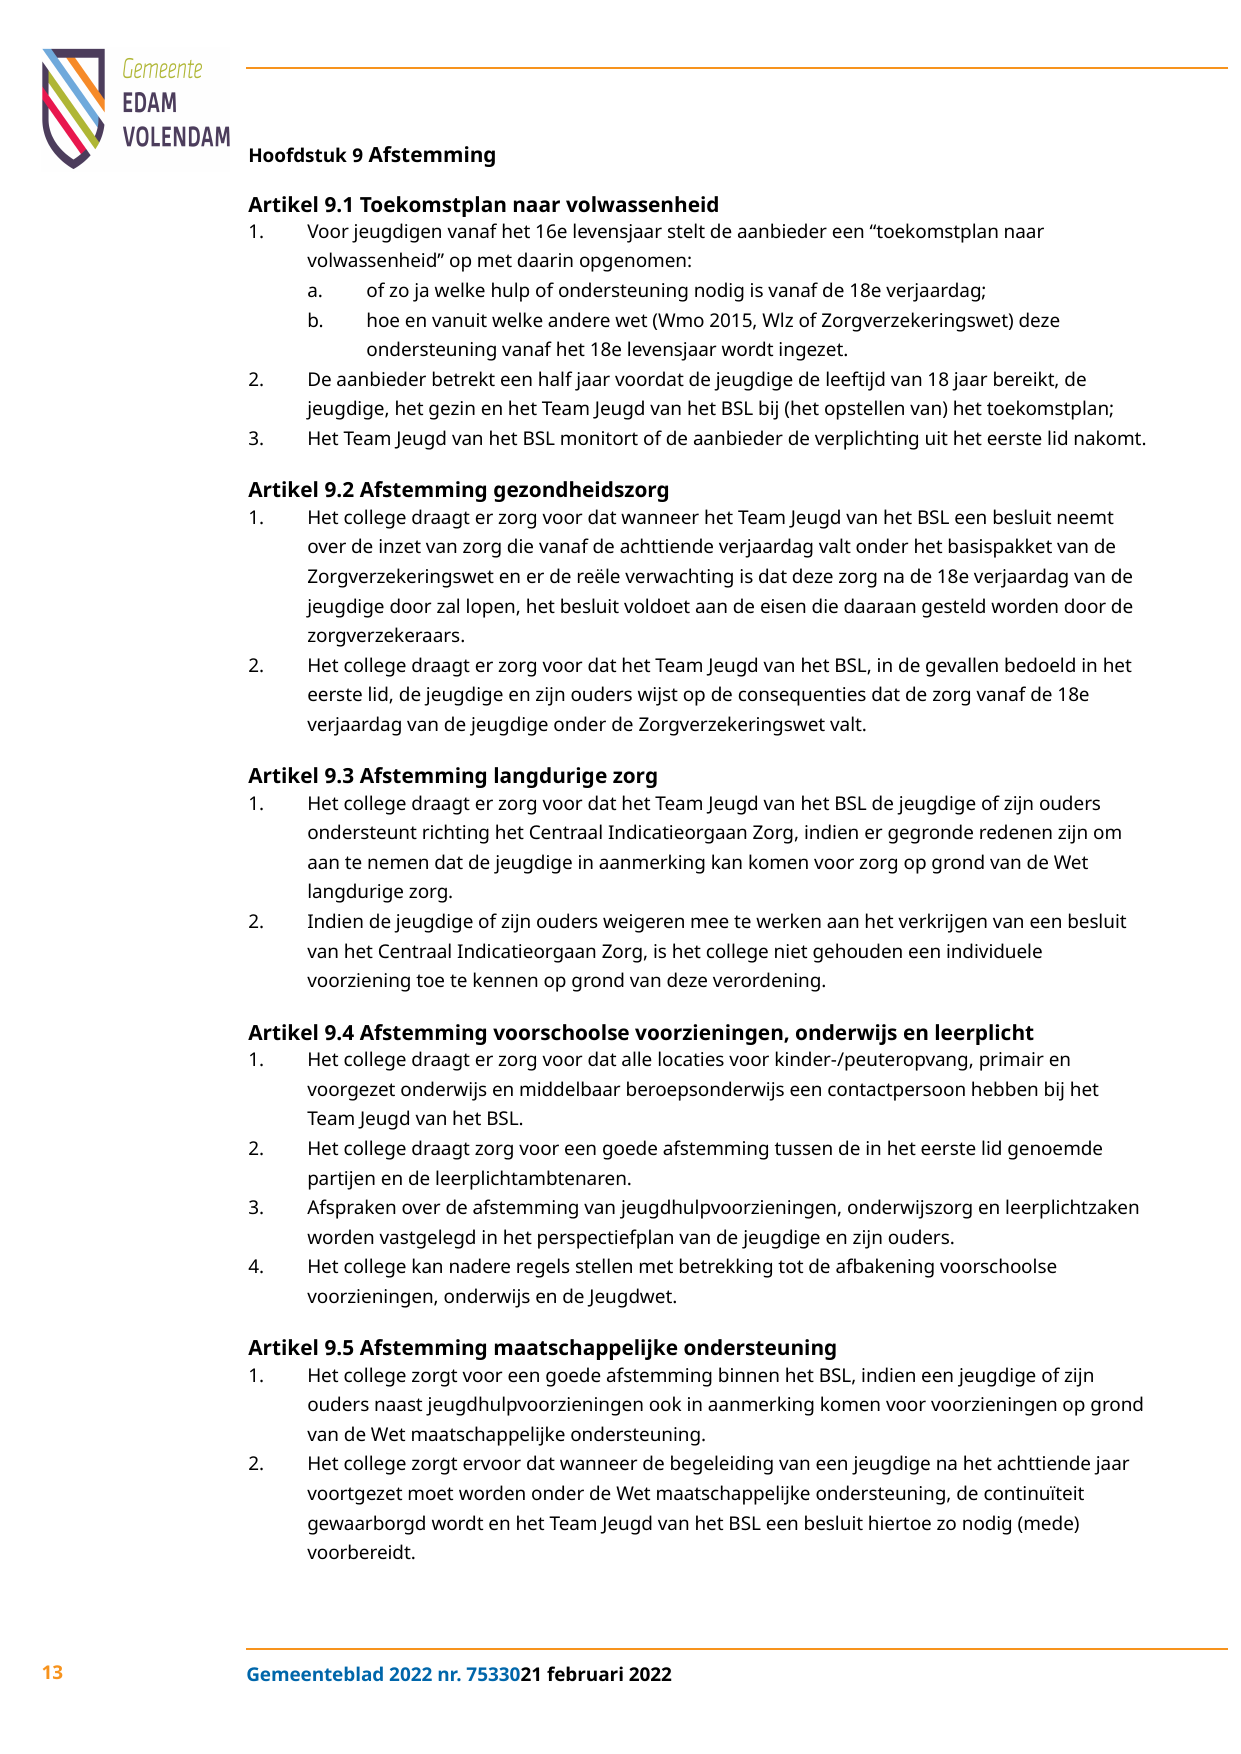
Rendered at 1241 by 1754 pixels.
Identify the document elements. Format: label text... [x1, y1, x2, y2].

list De aanbieder betrekt een half jaar voordat de jeugdige de leeftijd van 18 jaar bereikt, de jeugdige, het gezin en het Team Jeugd van het BSL bij (het opstellen van) het toekomstplan; [248, 366, 1152, 421]
text Artikel 9.3 Afstemming langdurige zorg [248, 762, 1152, 790]
text Artikel 9.2 Afstemming gezondheidszorg [248, 476, 1152, 504]
list Voor jeugdigen vanaf het 16e levensjaar stelt de aanbieder een “toekomstplan naar volwassenheid” op met daarin opgenomen: [248, 218, 1152, 273]
text Hoofdstuk 9 Afstemming [248, 140, 1152, 169]
list Afspraken over de afstemming van jeugdhulpvoorzieningen, onderwijszorg en leerplichtzaken worden vastgelegd in het perspectiefplan van de jeugdige en zijn ouders. [248, 1194, 1152, 1249]
text Artikel 9.1 Toekomstplan naar volwassenheid [248, 190, 1152, 218]
list Het college draagt er zorg voor dat het Team Jeugd van het BSL de jeugdige of zijn ouders ondersteunt richting het Centraal Indicatieorgaan Zorg, indien er gegronde redenen zijn om aan te nemen dat de jeugdige in aanmerking kan komen voor zorg op grond van de Wet langdurige zorg. [248, 790, 1152, 904]
list of zo ja welke hulp of ondersteuning nodig is vanaf de 18e verjaardag; [307, 277, 1152, 303]
picture [41, 47, 231, 172]
list hoe en vanuit welke andere wet (Wmo 2015, Wlz of Zorgverzekeringswet) deze ondersteuning vanaf het 18e levensjaar wordt ingezet. [307, 307, 1152, 362]
list Het college draagt er zorg voor dat wanneer het Team Jeugd van het BSL een besluit neemt over de inzet van zorg die vanaf de achttiende verjaardag valt onder het basispakket van de Zorgverzekeringswet en er de reële verwachting is dat deze zorg na de 18e verjaardag van de jeugdige door zal lopen, het besluit voldoet aan de eisen die daaraan gesteld worden door de zorgverzekeraars. [248, 504, 1152, 648]
list Het college kan nadere regels stellen met betrekking tot de afbakening voorschoolse voorzieningen, onderwijs en de Jeugdwet. [248, 1253, 1152, 1309]
list Het college draagt er zorg voor dat het Team Jeugd van het BSL, in de gevallen bedoeld in het eerste lid, de jeugdige en zijn ouders wijst op de consequenties dat de zorg vanaf de 18e verjaardag van de jeugdige onder de Zorgverzekeringswet valt. [248, 652, 1152, 737]
list Het college draagt er zorg voor dat alle locaties voor kinder-/peuteropvang, primair en voorgezet onderwijs en middelbaar beroepsonderwijs een contactpersoon hebben bij het Team Jeugd van het BSL. [248, 1046, 1152, 1131]
list Het college draagt zorg voor een goede afstemming tussen de in het eerste lid genoemde partijen en de leerplichtambtenaren. [248, 1135, 1152, 1190]
list Het Team Jeugd van het BSL monitort of de aanbieder de verplichting uit het eerste lid nakomt. [248, 425, 1152, 451]
text Artikel 9.5 Afstemming maatschappelijke ondersteuning [248, 1333, 1152, 1362]
list Indien de jeugdige of zijn ouders weigeren mee te werken aan het verkrijgen van een besluit van het Centraal Indicatieorgaan Zorg, is het college niet gehouden een individuele voorziening toe te kennen op grond van deze verordening. [248, 908, 1152, 993]
list Het college zorgt voor een goede afstemming binnen het BSL, indien een jeugdige of zijn ouders naast jeugdhulpvoorzieningen ook in aanmerking komen voor voorzieningen op grond van de Wet maatschappelijke ondersteuning. [248, 1362, 1152, 1447]
list Het college zorgt ervoor dat wanneer de begeleiding van een jeugdige na het achttiende jaar voortgezet moet worden onder de Wet maatschappelijke ondersteuning, de continuïteit gewaarborgd wordt en het Team Jeugd van het BSL een besluit hiertoe zo nodig (mede) voorbereidt. [248, 1451, 1152, 1565]
text Artikel 9.4 Afstemming voorschoolse voorzieningen, onderwijs en leerplicht [248, 1018, 1152, 1046]
